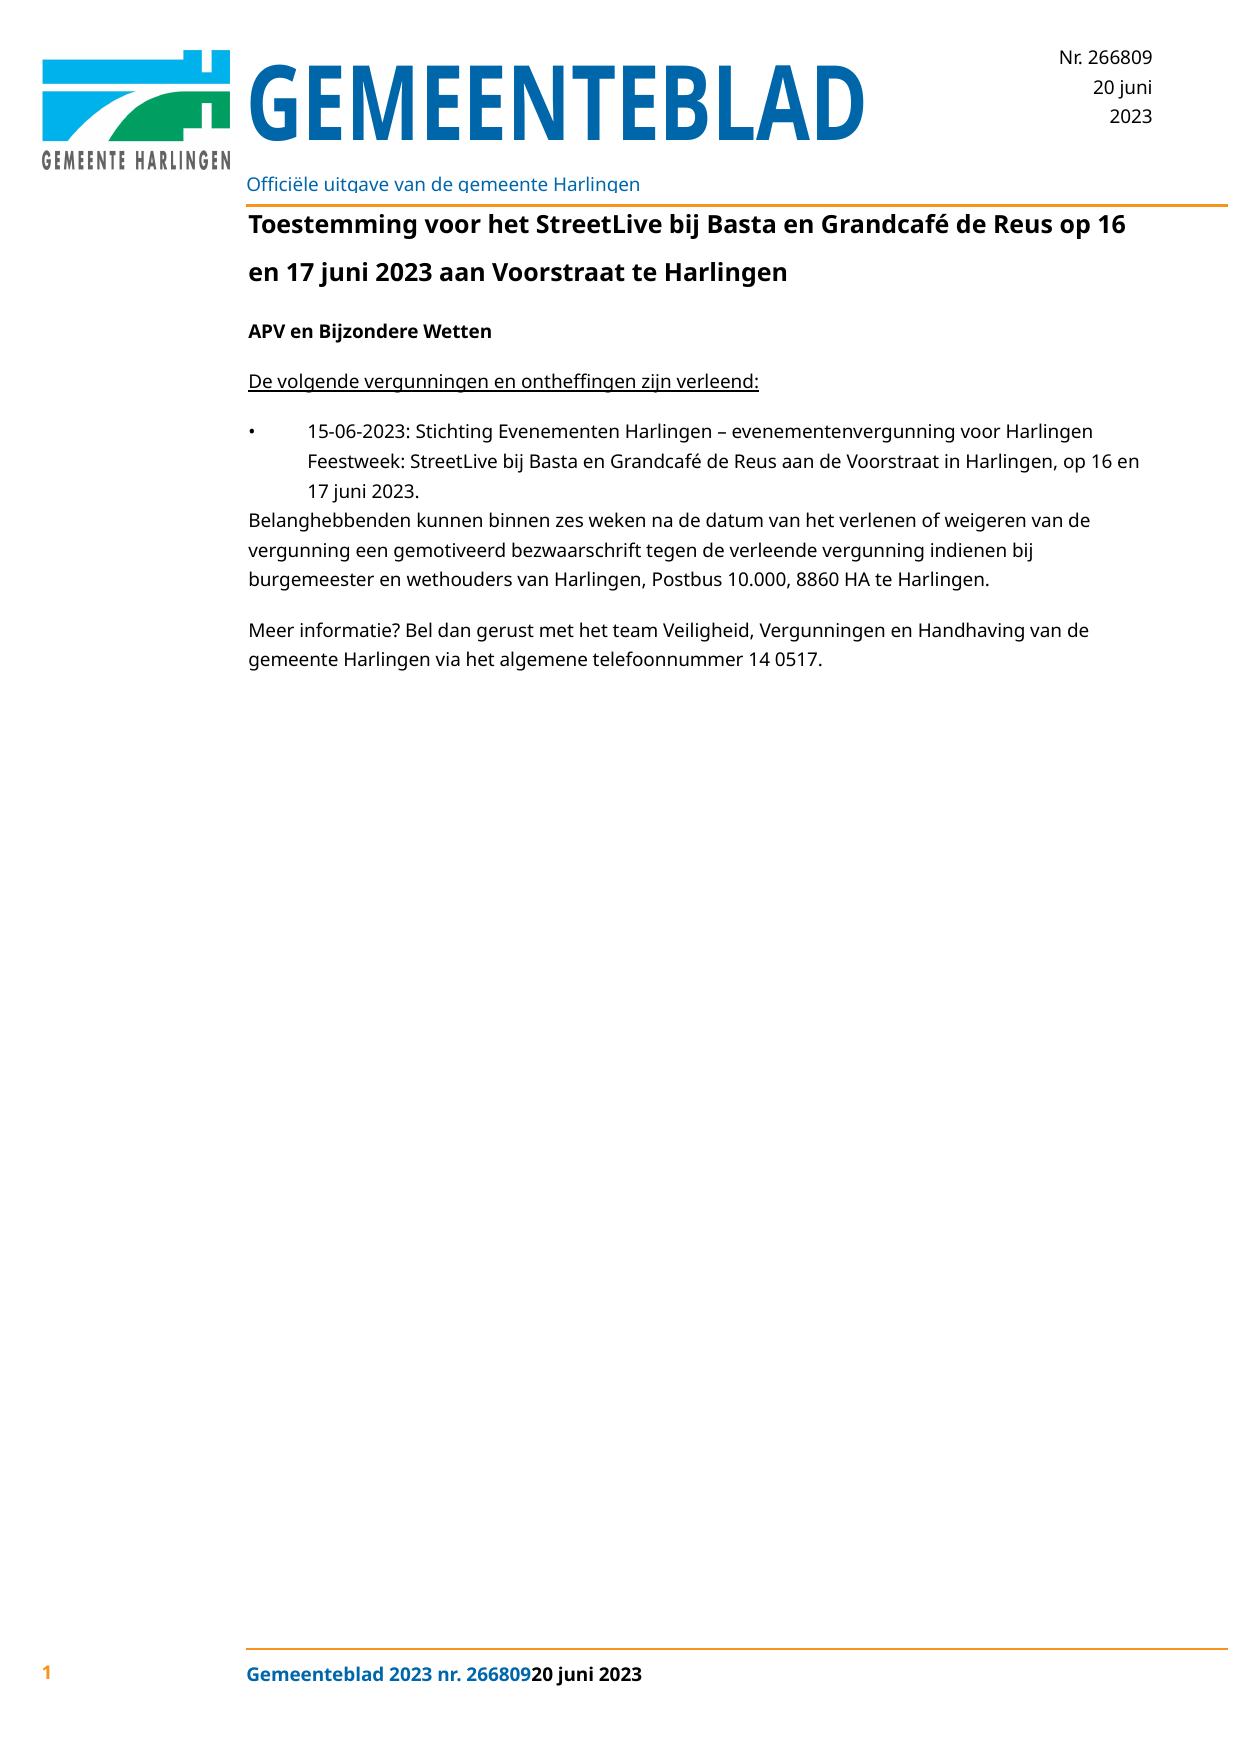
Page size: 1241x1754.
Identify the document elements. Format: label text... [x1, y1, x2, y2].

text Belanghebbenden kunnen binnen zes weken na de datum van het verlenen of weigeren van de vergunning een gemotiveerd bezwaarschrift tegen de verleende vergunning indienen bij burgemeester en wethouders van Harlingen, Postbus 10.000, 8860 HA te Harlingen. [248, 507, 1152, 592]
text Meer informatie? Bel dan gerust met het team Veiligheid, Vergunningen en Handhaving van de gemeente Harlingen via het algemene telefoonnummer 14 0517. [248, 617, 1152, 672]
list 15-06-2023: Stichting Evenementen Harlingen – evenementenvergunning voor Harlingen Feestweek: StreetLive bij Basta en Grandcafé de Reus aan de Voorstraat in Harlingen, op 16 en 17 juni 2023. [248, 419, 1152, 504]
text APV en Bijzondere Wetten [248, 318, 1152, 344]
text De volgende vergunningen en ontheffingen zijn verleend: [248, 368, 1152, 394]
picture [41, 47, 231, 172]
text Toestemming voor het StreetLive bij Basta en Grandcafé de Reus op 16 en 17 juni 2023 aan Voorstraat te Harlingen [248, 207, 1152, 288]
